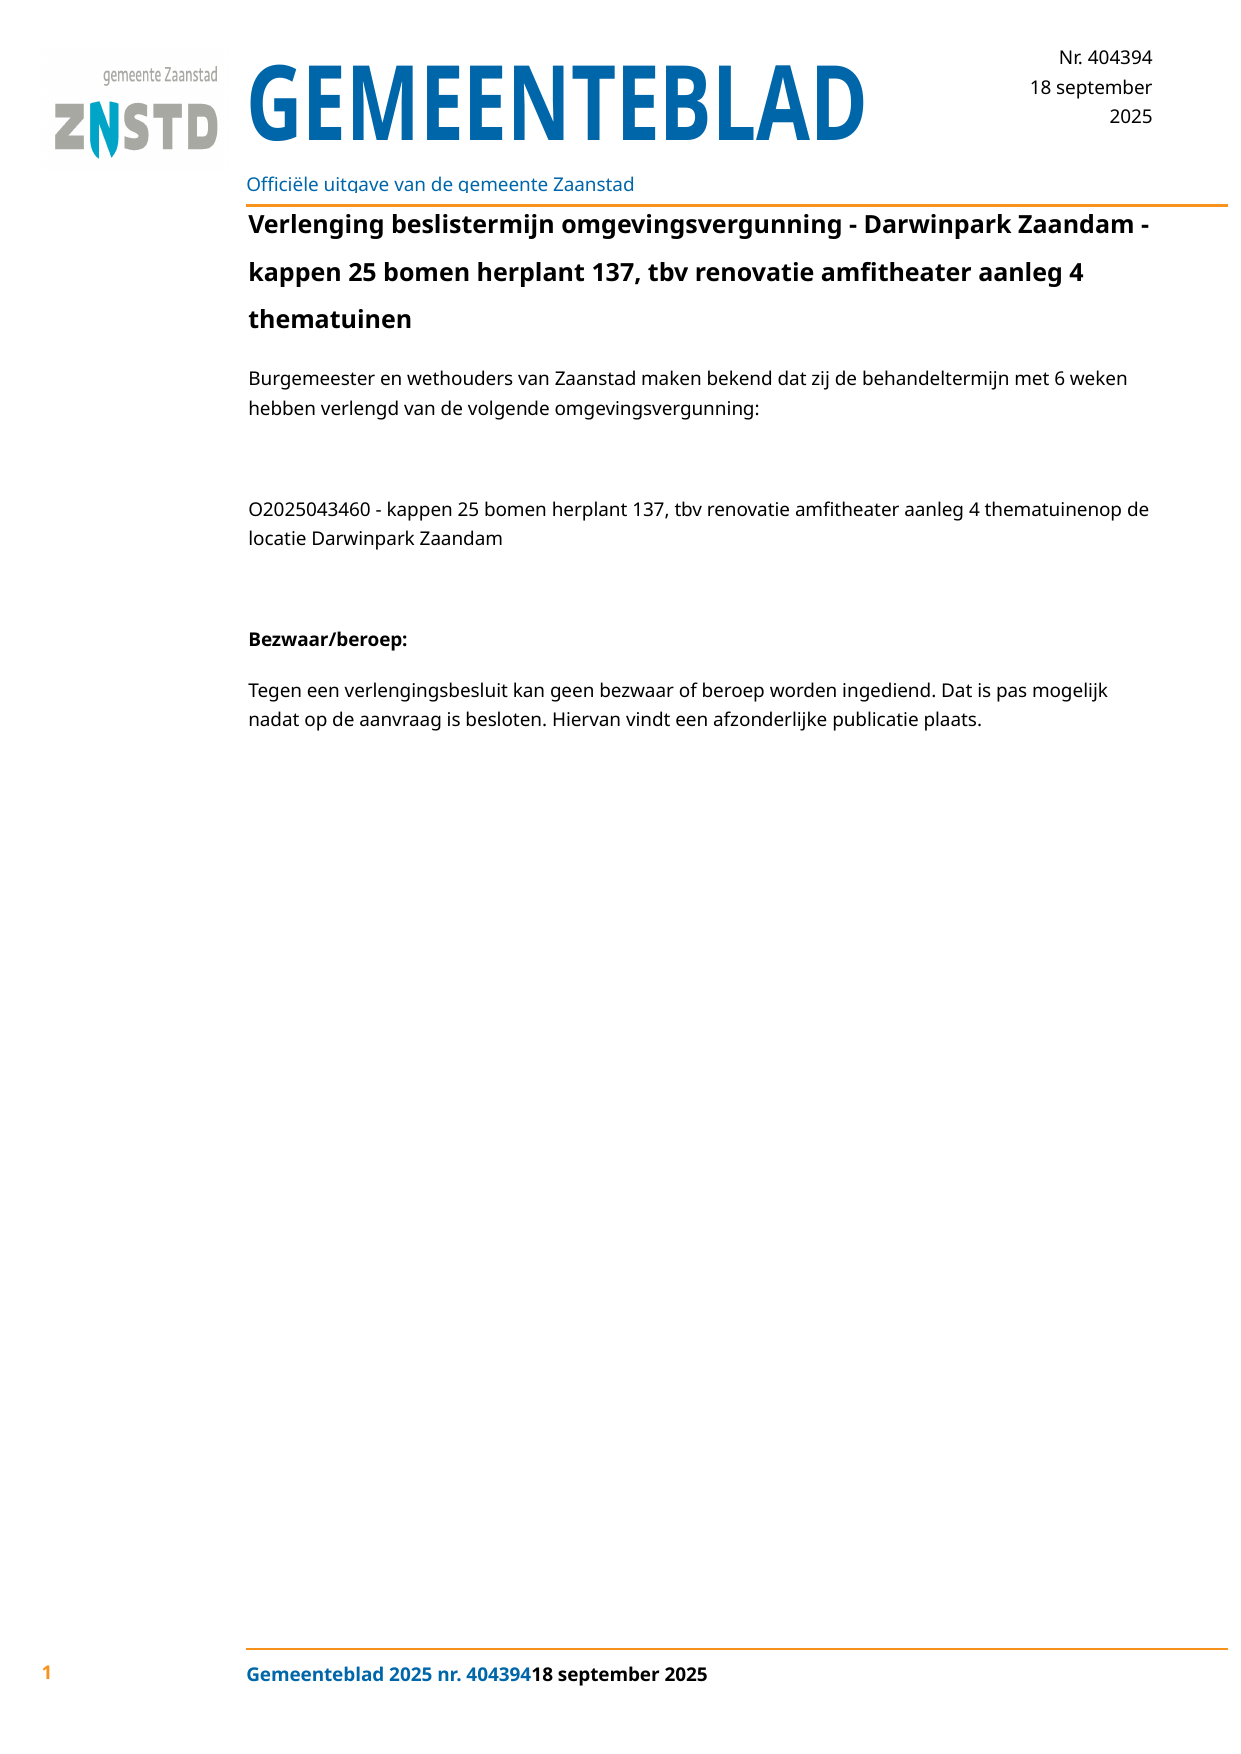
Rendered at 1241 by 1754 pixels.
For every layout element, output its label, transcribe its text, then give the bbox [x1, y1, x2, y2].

text O2025043460 - kappen 25 bomen herplant 137, tbv renovatie amfitheater aanleg 4 thematuinenop de locatie Darwinpark Zaandam [248, 496, 1152, 551]
text Burgemeester en wethouders van Zaanstad maken bekend dat zij de behandeltermijn met 6 weken hebben verlengd van de volgende omgevingsvergunning: [248, 366, 1152, 421]
text Bezwaar/beroep: [248, 626, 1152, 652]
picture [41, 47, 231, 172]
text Verlenging beslistermijn omgevingsvergunning - Darwinpark Zaandam - kappen 25 bomen herplant 137, tbv renovatie amfitheater aanleg 4 thematuinen [248, 207, 1152, 336]
text Tegen een verlengingsbesluit kan geen bezwaar of beroep worden ingediend. Dat is pas mogelijk nadat op de aanvraag is besloten. Hiervan vindt een afzonderlijke publicatie plaats. [248, 677, 1152, 732]
